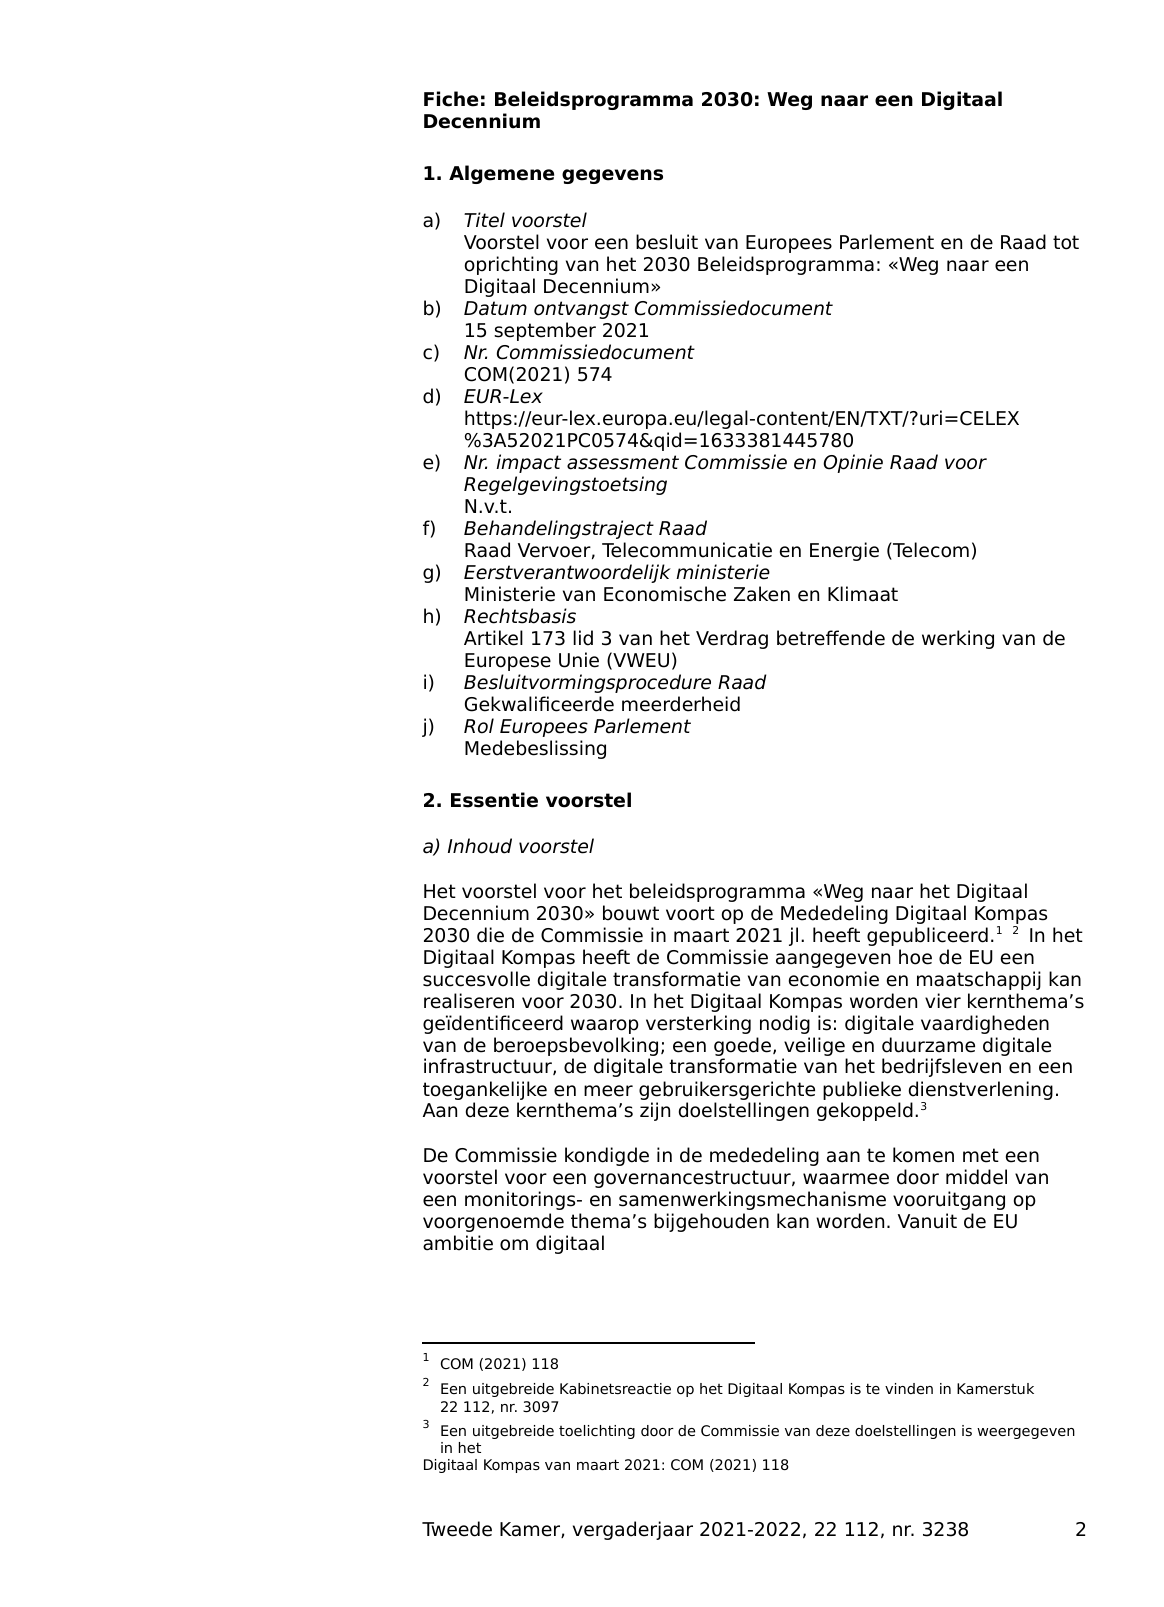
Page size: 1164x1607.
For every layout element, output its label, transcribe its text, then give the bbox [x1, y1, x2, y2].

text b) Datum ontvangst Commissiedocument [422, 298, 1087, 320]
subtitle Fiche: Beleidsprogramma 2030: Weg naar een Digitaal Decennium [422, 89, 1087, 133]
text 15 september 2021 [464, 320, 1087, 342]
text Medebeslissing [464, 737, 1087, 759]
text https://eur-lex.europa.eu/legal-content/EN/TXT/?uri=CELEX%3A52021PC0574&qid=1633381445780 [464, 408, 1087, 452]
text Raad Vervoer, Telecommunicatie en Energie (Telecom) [464, 540, 1087, 562]
text e) Nr. impact assessment Commissie en Opinie Raad voor Regelgevingstoetsing [422, 452, 1087, 496]
text Een uitgebreide toelichting door de Commissie van deze doelstellingen is weergegeven in het [422, 1418, 1087, 1457]
text Ministerie van Economische Zaken en Klimaat [464, 584, 1087, 606]
text Artikel 173 lid 3 van het Verdrag betreffende de werking van de Europese Unie (VWEU) [464, 628, 1087, 672]
text COM (2021) 118 [422, 1352, 1087, 1374]
text c) Nr. Commissiedocument [422, 342, 1087, 364]
text Gekwalificeerde meerderheid [464, 693, 1087, 716]
text f) Behandelingstraject Raad [422, 518, 1087, 540]
subtitle 2. Essentie voorstel [422, 789, 1087, 811]
text De Commissie kondigde in de mededeling aan te komen met een voorstel voor een governancestructuur, waarmee door middel van een monitorings- en samenwerkingsmechanisme vooruitgang op voorgenoemde thema’s bijgehouden kan worden. Vanuit de EU ambitie om digitaal [422, 1144, 1087, 1254]
subtitle 1. Algemene gegevens [422, 163, 1087, 185]
text d) EUR-Lex [422, 386, 1087, 408]
text N.v.t. [464, 496, 1087, 518]
text Digitaal Kompas van maart 2021: COM (2021) 118 [422, 1457, 1087, 1474]
subtitle a) Inhoud voorstel [422, 836, 1087, 858]
text h) Rechtsbasis [422, 606, 1087, 628]
text a) Titel voorstel [422, 210, 1087, 232]
text g) Eerstverantwoordelijk ministerie [422, 562, 1087, 584]
text Het voorstel voor het beleidsprogramma «Weg naar het Digitaal Decennium 2030» bouwt voort op de Mededeling Digitaal Kompas 2030 die de Commissie in maart 2021 jl. heeft gepubliceerd. In het Digitaal Kompas heeft de Commissie aangegeven hoe de EU een succesvolle digitale transformatie van economie en maatschappij kan realiseren voor 2030. In het Digitaal Kompas worden vier kernthema’s geïdentificeerd waarop versterking nodig is: digitale vaardigheden van de beroepsbevolking; een goede, veilige en duurzame digitale infrastructuur, de digitale transformatie van het bedrijfsleven en een toegankelijke en meer gebruikersgerichte publieke dienstverlening. Aan deze kernthema’s zijn doelstellingen gekoppeld. [422, 881, 1087, 1122]
text i) Besluitvormingsprocedure Raad [422, 672, 1087, 693]
text Een uitgebreide Kabinetsreactie op het Digitaal Kompas is te vinden in Kamerstuk 22 112, nr. 3097 [422, 1377, 1087, 1416]
text Voorstel voor een besluit van Europees Parlement en de Raad tot oprichting van het 2030 Beleidsprogramma: «Weg naar een Digitaal Decennium» [464, 232, 1087, 298]
text j) Rol Europees Parlement [422, 716, 1087, 737]
text COM(2021) 574 [464, 364, 1087, 386]
